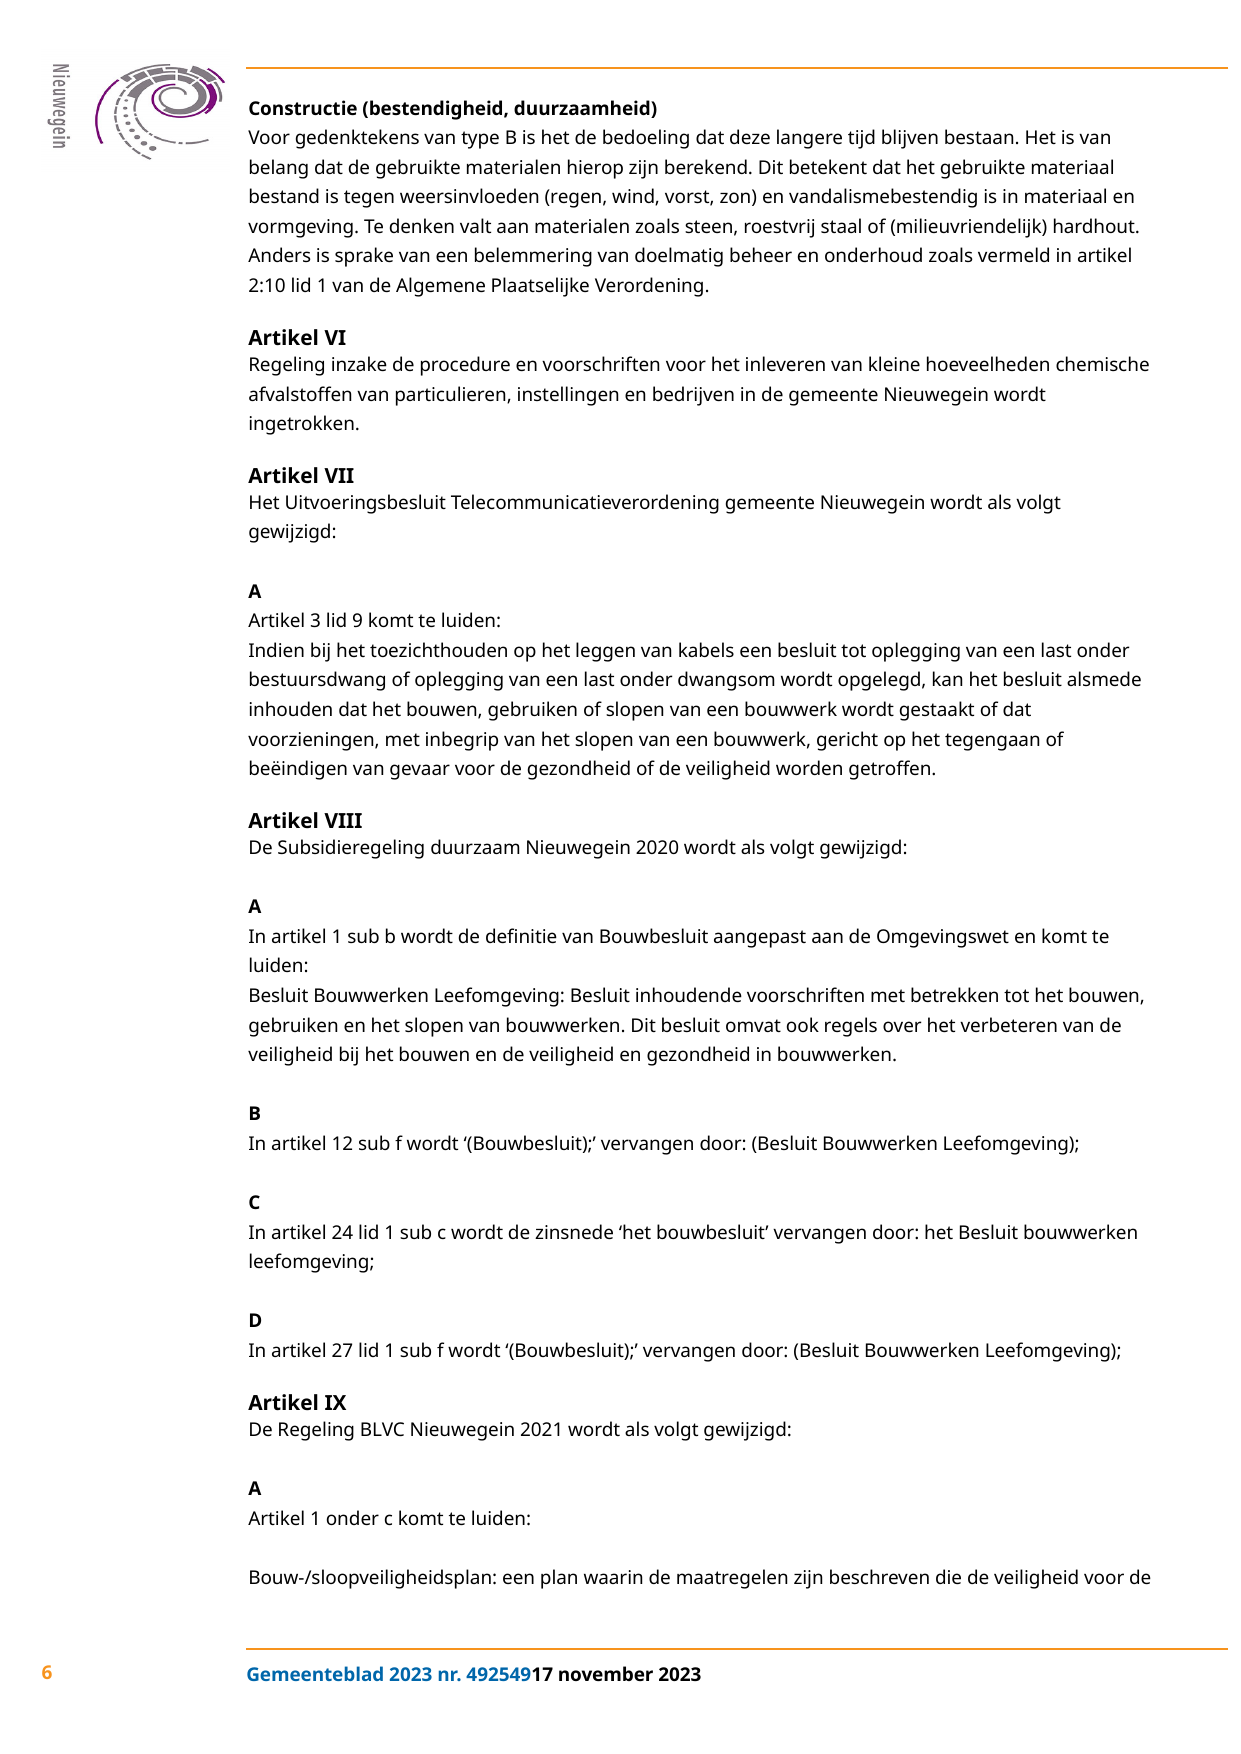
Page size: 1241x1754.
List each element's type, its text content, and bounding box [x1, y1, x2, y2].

text Artikel 1 onder c komt te luiden: [248, 1505, 1152, 1531]
text Artikel IX [248, 1388, 1152, 1416]
text De Subsidieregeling duurzaam Nieuwegein 2020 wordt als volgt gewijzigd: [248, 834, 1152, 860]
text Indien bij het toezichthouden op het leggen van kabels een besluit tot oplegging van een last onder bestuursdwang of oplegging van een last onder dwangsom wordt opgelegd, kan het besluit alsmede inhouden dat het bouwen, gebruiken of slopen van een bouwwerk wordt gestaakt of dat voorzieningen, met inbegrip van het slopen van een bouwwerk, gericht op het tegengaan of beëindigen van gevaar voor de gezondheid of de veiligheid worden getroffen. [248, 637, 1152, 781]
text Artikel VIII [248, 806, 1152, 834]
text Besluit Bouwwerken Leefomgeving: Besluit inhoudende voorschriften met betrekken tot het bouwen, gebruiken en het slopen van bouwwerken. Dit besluit omvat ook regels over het verbeteren van de veiligheid bij het bouwen en de veiligheid en gezondheid in bouwwerken. [248, 982, 1152, 1067]
text Artikel VII [248, 461, 1152, 489]
text Voor gedenktekens van type B is het de bedoeling dat deze langere tijd blijven bestaan. Het is van belang dat de gebruikte materialen hierop zijn berekend. Dit betekent dat het gebruikte materiaal bestand is tegen weersinvloeden (regen, wind, vorst, zon) en vandalismebestendig is in materiaal en vormgeving. Te denken valt aan materialen zoals steen, roestvrij staal of (milieuvriendelijk) hardhout. Anders is sprake van een belemmering van doelmatig beheer en onderhoud zoals vermeld in artikel 2:10 lid 1 van de Algemene Plaatselijke Verordening. [248, 124, 1152, 298]
text Het Uitvoeringsbesluit Telecommunicatieverordening gemeente Nieuwegein wordt als volgt gewijzigd: [248, 489, 1152, 544]
text In artikel 12 sub f wordt ‘(Bouwbesluit);’ vervangen door: (Besluit Bouwwerken Leefomgeving); [248, 1130, 1152, 1156]
text De Regeling BLVC Nieuwegein 2021 wordt als volgt gewijzigd: [248, 1416, 1152, 1442]
text In artikel 1 sub b wordt de definitie van Bouwbesluit aangepast aan de Omgevingswet en komt te luiden: [248, 923, 1152, 978]
text Constructie (bestendigheid, duurzaamheid) [248, 95, 1152, 121]
text A [248, 893, 1152, 919]
text Artikel VI [248, 323, 1152, 351]
text C [248, 1189, 1152, 1215]
text A [248, 578, 1152, 604]
text In artikel 24 lid 1 sub c wordt de zinsnede ‘het bouwbesluit’ vervangen door: het Besluit bouwwerken leefomgeving; [248, 1219, 1152, 1274]
picture [41, 47, 231, 172]
text Artikel 3 lid 9 komt te luiden: [248, 607, 1152, 633]
text Bouw-/sloopveiligheidsplan: een plan waarin de maatregelen zijn beschreven die de veiligheid voor de [248, 1564, 1152, 1590]
text B [248, 1101, 1152, 1126]
text A [248, 1475, 1152, 1501]
text Regeling inzake de procedure en voorschriften voor het inleveren van kleine hoeveelheden chemische afvalstoffen van particulieren, instellingen en bedrijven in de gemeente Nieuwegein wordt ingetrokken. [248, 351, 1152, 436]
text D [248, 1308, 1152, 1333]
text In artikel 27 lid 1 sub f wordt ‘(Bouwbesluit);’ vervangen door: (Besluit Bouwwerken Leefomgeving); [248, 1337, 1152, 1363]
